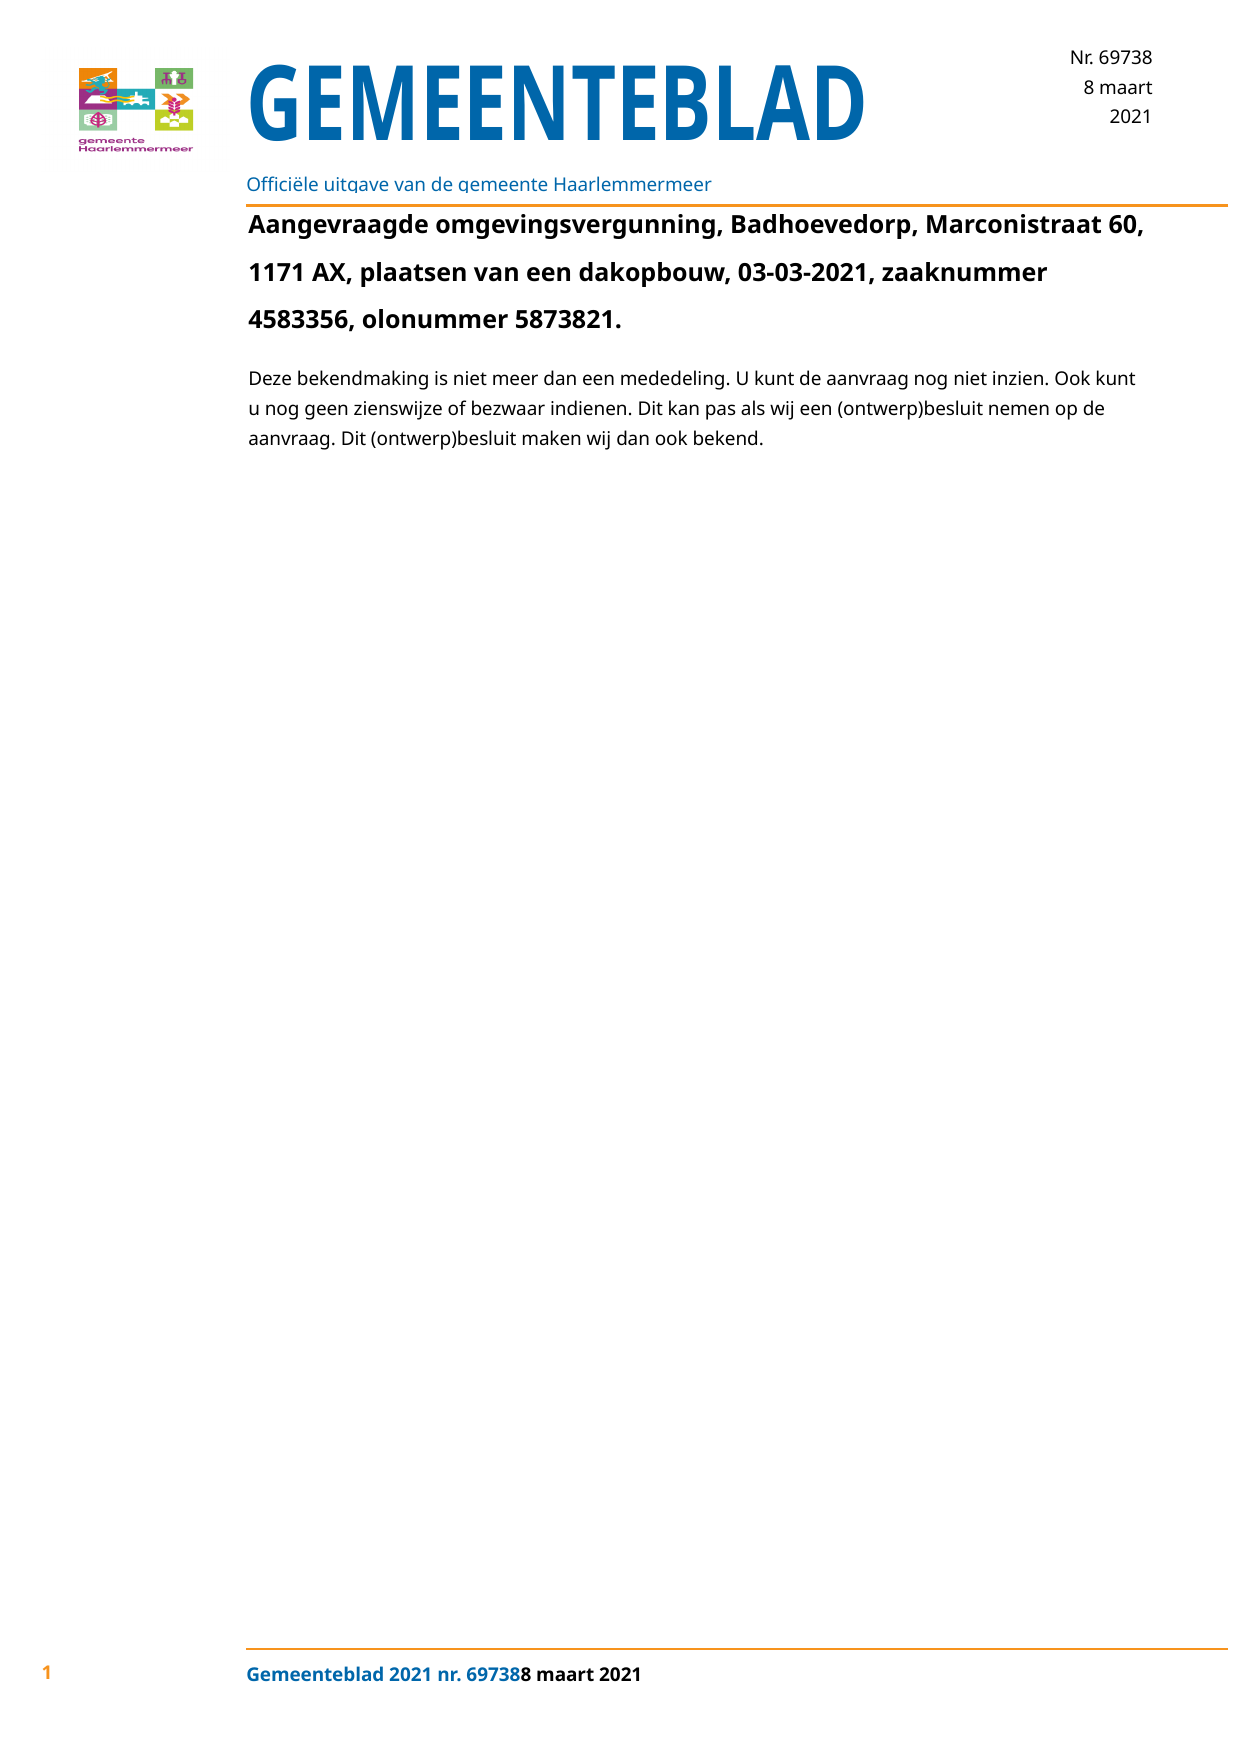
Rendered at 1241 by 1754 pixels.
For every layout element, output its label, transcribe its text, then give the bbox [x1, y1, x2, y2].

text Deze bekendmaking is niet meer dan een mededeling. U kunt de aanvraag nog niet inzien. Ook kunt u nog geen zienswijze of bezwaar indienen. Dit kan pas als wij een (ontwerp)besluit nemen op de aanvraag. Dit (ontwerp)besluit maken wij dan ook bekend. [248, 366, 1152, 450]
text Aangevraagde omgevingsvergunning, Badhoevedorp, Marconistraat 60, 1171 AX, plaatsen van een dakopbouw, 03-03-2021, zaaknummer 4583356, olonummer 5873821. [248, 207, 1152, 336]
picture [41, 47, 231, 172]
